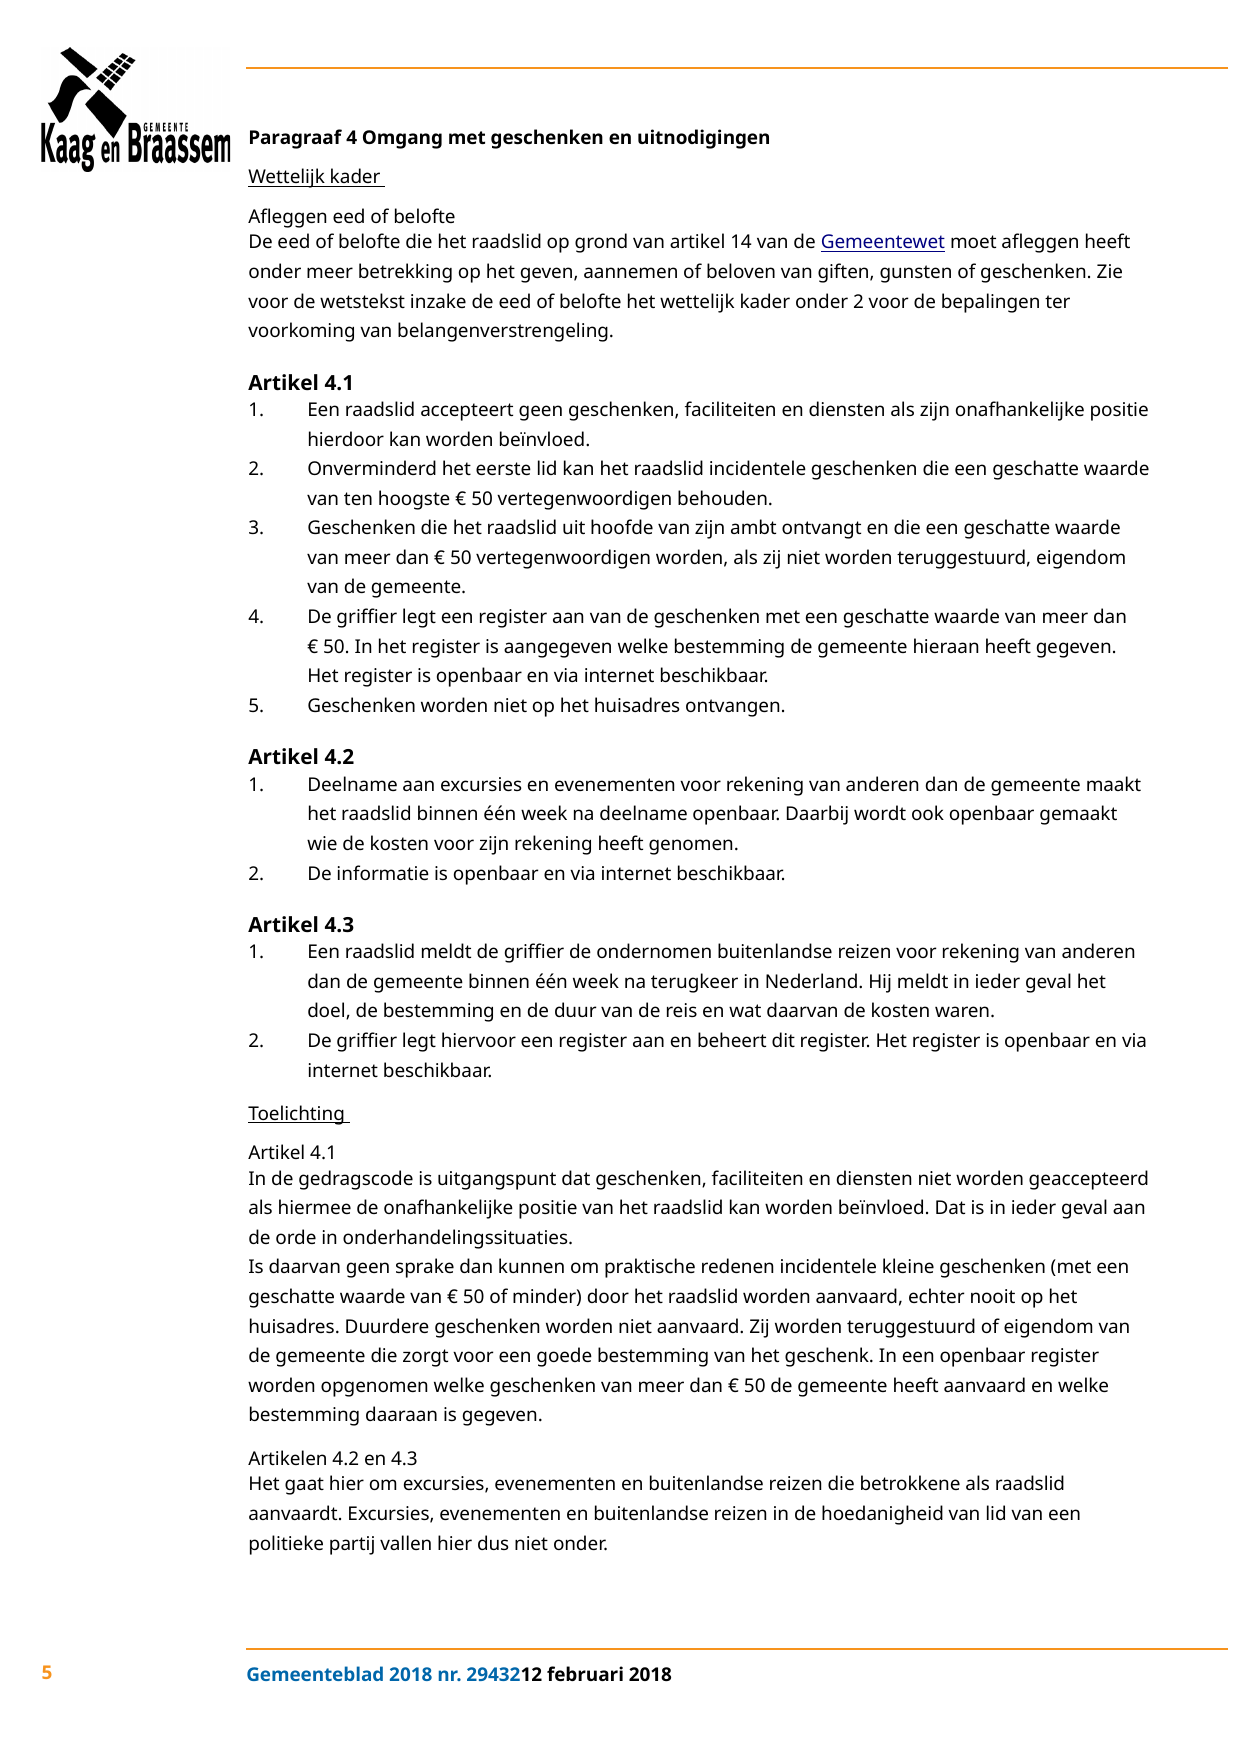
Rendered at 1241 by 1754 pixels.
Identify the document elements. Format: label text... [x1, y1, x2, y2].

list Geschenken worden niet op het huisadres ontvangen. [248, 692, 1152, 718]
list De informatie is openbaar en via internet beschikbaar. [248, 860, 1152, 885]
list Onverminderd het eerste lid kan het raadslid incidentele geschenken die een geschatte waarde van ten hoogste € 50 vertegenwoordigen behouden. [248, 455, 1152, 511]
list Een raadslid accepteert geen geschenken, faciliteiten en diensten als zijn onafhankelijke positie hierdoor kan worden beïnvloed. [248, 396, 1152, 452]
text Artikel 4.1 [248, 368, 1152, 396]
list Deelname aan excursies en evenementen voor rekening van anderen dan de gemeente maakt het raadslid binnen één week na deelname openbaar. Daarbij wordt ook openbaar gemaakt wie de kosten voor zijn rekening heeft genomen. [248, 771, 1152, 856]
text De eed of belofte die het raadslid op grond van artikel 14 van de Gemeentewet moet afleggen heeft onder meer betrekking op het geven, aannemen of beloven van giften, gunsten of geschenken. Zie voor de wetstekst inzake de eed of belofte het wettelijk kader onder 2 voor de bepalingen ter voorkoming van belangenverstrengeling. [248, 229, 1152, 343]
text Is daarvan geen sprake dan kunnen om praktische redenen incidentele kleine geschenken (met een geschatte waarde van € 50 of minder) door het raadslid worden aanvaard, echter nooit op het huisadres. Duurdere geschenken worden niet aanvaard. Zij worden teruggestuurd of eigendom van de gemeente die zorgt voor een goede bestemming van het geschenk. In een openbaar register worden opgenomen welke geschenken van meer dan € 50 de gemeente heeft aanvaard en welke bestemming daaraan is gegeven. [248, 1254, 1152, 1427]
text Toelichting [248, 1100, 1152, 1126]
picture [41, 47, 231, 172]
text In de gedragscode is uitgangspunt dat geschenken, faciliteiten en diensten niet worden geaccepteerd als hiermee de onafhankelijke positie van het raadslid kan worden beïnvloed. Dat is in ieder geval aan de orde in onderhandelingssituaties. [248, 1165, 1152, 1250]
text Wettelijk kader [248, 164, 1152, 189]
list Geschenken die het raadslid uit hoofde van zijn ambt ontvangt en die een geschatte waarde van meer dan € 50 vertegenwoordigen worden, als zij niet worden teruggestuurd, eigendom van de gemeente. [248, 514, 1152, 599]
text Paragraaf 4 Omgang met geschenken en uitnodigingen [248, 124, 1152, 150]
list De griffier legt een register aan van de geschenken met een geschatte waarde van meer dan € 50. In het register is aangegeven welke bestemming de gemeente hieraan heeft gegeven. Het register is openbaar en via internet beschikbaar. [248, 603, 1152, 688]
text Artikel 4.2 [248, 742, 1152, 771]
text Artikel 4.1 [248, 1139, 1152, 1165]
text Het gaat hier om excursies, evenementen en buitenlandse reizen die betrokkene als raadslid aanvaardt. Excursies, evenementen en buitenlandse reizen in de hoedanigheid van lid van een politieke partij vallen hier dus niet onder. [248, 1471, 1152, 1555]
text Afleggen eed of belofte [248, 203, 1152, 229]
list De griffier legt hiervoor een register aan en beheert dit register. Het register is openbaar en via internet beschikbaar. [248, 1027, 1152, 1083]
list Een raadslid meldt de griffier de ondernomen buitenlandse reizen voor rekening van anderen dan de gemeente binnen één week na terugkeer in Nederland. Hij meldt in ieder geval het doel, de bestemming en de duur van de reis en wat daarvan de kosten waren. [248, 938, 1152, 1023]
text Artikelen 4.2 en 4.3 [248, 1445, 1152, 1471]
text Artikel 4.3 [248, 910, 1152, 938]
